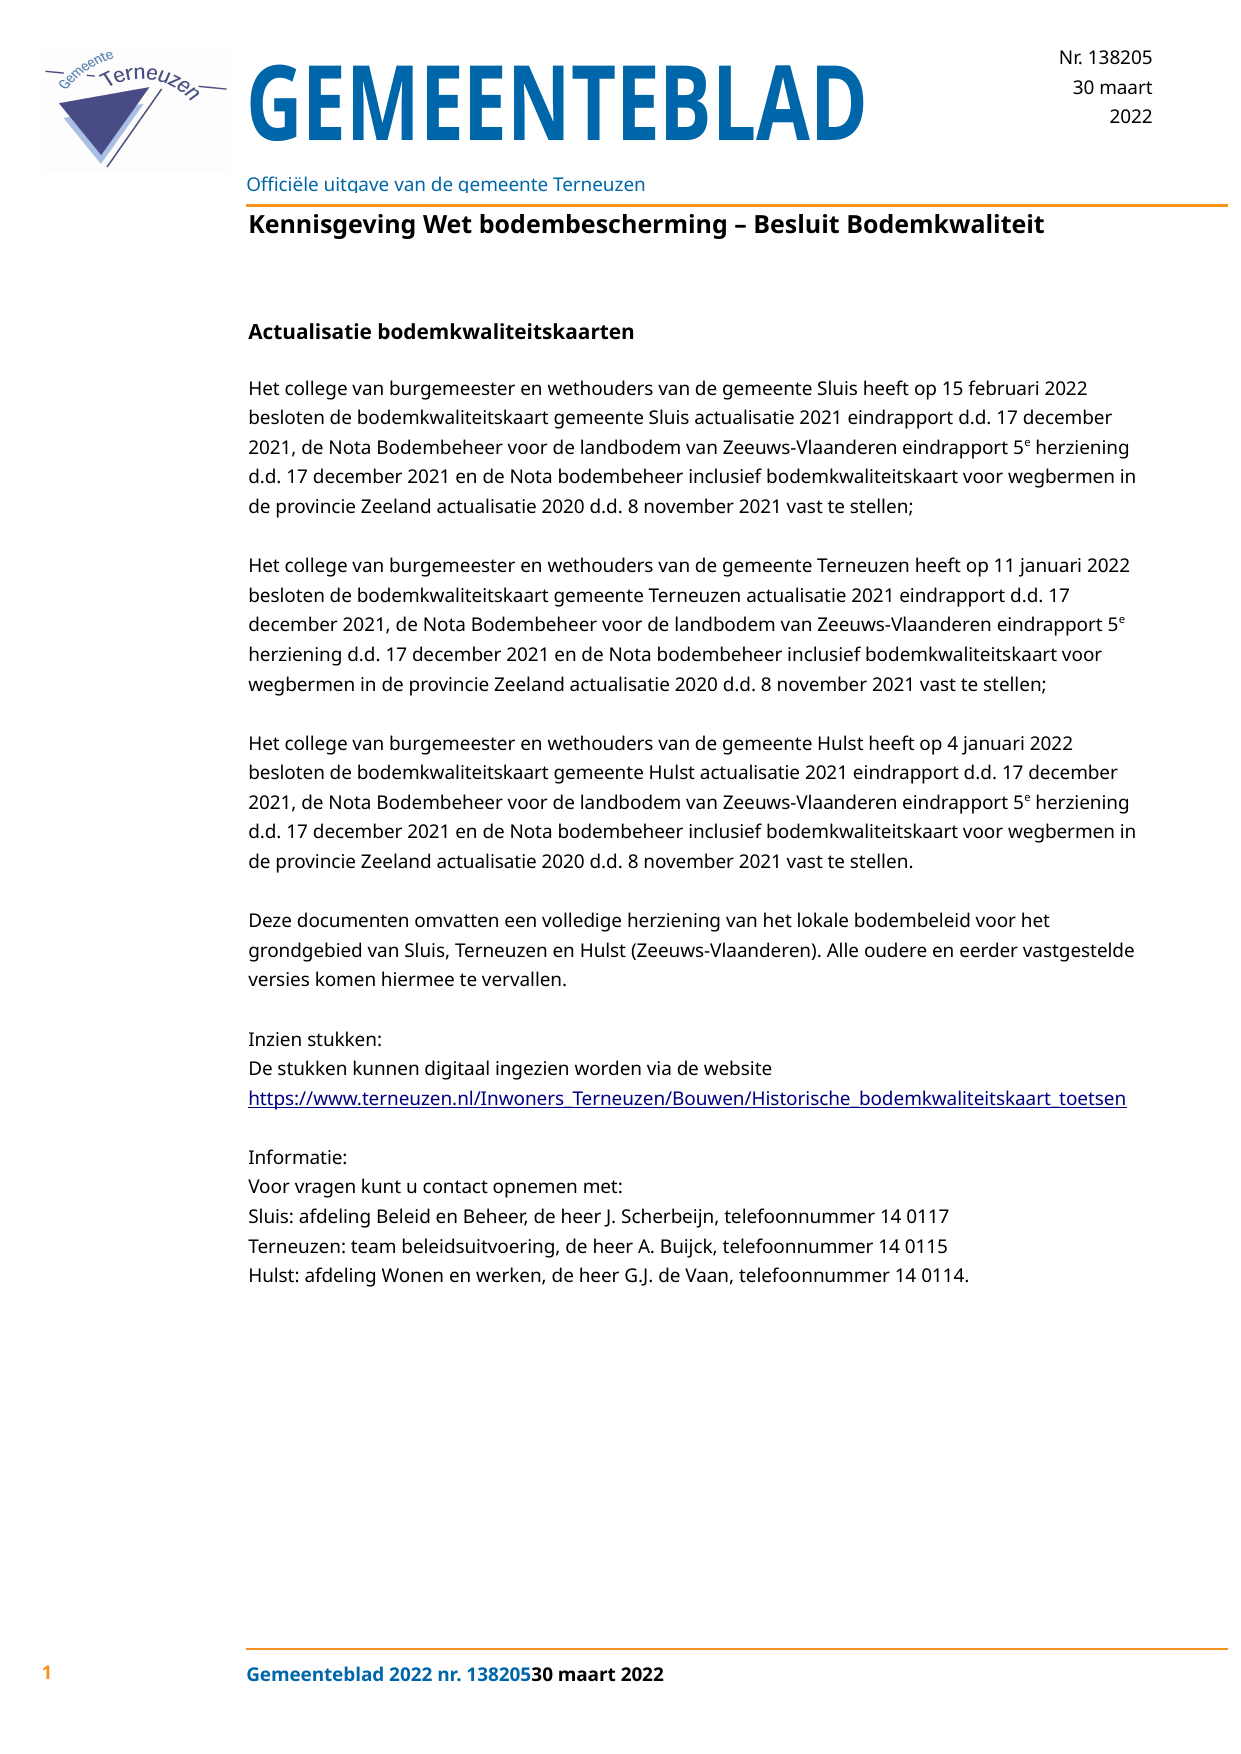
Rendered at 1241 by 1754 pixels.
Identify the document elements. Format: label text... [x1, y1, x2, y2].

text Kennisgeving Wet bodembescherming – Besluit Bodemkwaliteit [248, 207, 1152, 241]
text De stukken kunnen digitaal ingezien worden via de website https://www.terneuzen.nl/Inwoners_Terneuzen/Bouwen/Historische_bodemkwaliteitskaart_toetsen [248, 1055, 1152, 1111]
text Terneuzen: team beleidsuitvoering, de heer A. Buijck, telefoonnummer 14 0115 [248, 1233, 1152, 1258]
text Actualisatie bodemkwaliteitskaarten [248, 317, 1152, 345]
text Sluis: afdeling Beleid en Beheer, de heer J. Scherbeijn, telefoonnummer 14 0117 [248, 1203, 1152, 1229]
text Inzien stukken: [248, 1026, 1152, 1051]
picture [41, 47, 231, 172]
text Deze documenten omvatten een volledige herziening van het lokale bodembeleid voor het grondgebied van Sluis, Terneuzen en Hulst (Zeeuws-Vlaanderen). Alle oudere en eerder vastgestelde versies komen hiermee te vervallen. [248, 907, 1152, 992]
text Hulst: afdeling Wonen en werken, de heer G.J. de Vaan, telefoonnummer 14 0114. [248, 1262, 1152, 1288]
text Voor vragen kunt u contact opnemen met: [248, 1174, 1152, 1199]
text Het college van burgemeester en wethouders van de gemeente Terneuzen heeft op 11 januari 2022 besloten de bodemkwaliteitskaart gemeente Terneuzen actualisatie 2021 eindrapport d.d. 17 december 2021, de Nota Bodembeheer voor de landbodem van Zeeuws-Vlaanderen eindrapport 5e herziening d.d. 17 december 2021 en de Nota bodembeheer inclusief bodemkwaliteitskaart voor wegbermen in de provincie Zeeland actualisatie 2020 d.d. 8 november 2021 vast te stellen; [248, 552, 1152, 696]
text Informatie: [248, 1144, 1152, 1170]
text Het college van burgemeester en wethouders van de gemeente Hulst heeft op 4 januari 2022 besloten de bodemkwaliteitskaart gemeente Hulst actualisatie 2021 eindrapport d.d. 17 december 2021, de Nota Bodembeheer voor de landbodem van Zeeuws-Vlaanderen eindrapport 5e herziening d.d. 17 december 2021 en de Nota bodembeheer inclusief bodemkwaliteitskaart voor wegbermen in de provincie Zeeland actualisatie 2020 d.d. 8 november 2021 vast te stellen. [248, 730, 1152, 874]
text Het college van burgemeester en wethouders van de gemeente Sluis heeft op 15 februari 2022 besloten de bodemkwaliteitskaart gemeente Sluis actualisatie 2021 eindrapport d.d. 17 december 2021, de Nota Bodembeheer voor de landbodem van Zeeuws-Vlaanderen eindrapport 5e herziening d.d. 17 december 2021 en de Nota bodembeheer inclusief bodemkwaliteitskaart voor wegbermen in de provincie Zeeland actualisatie 2020 d.d. 8 november 2021 vast te stellen; [248, 375, 1152, 519]
